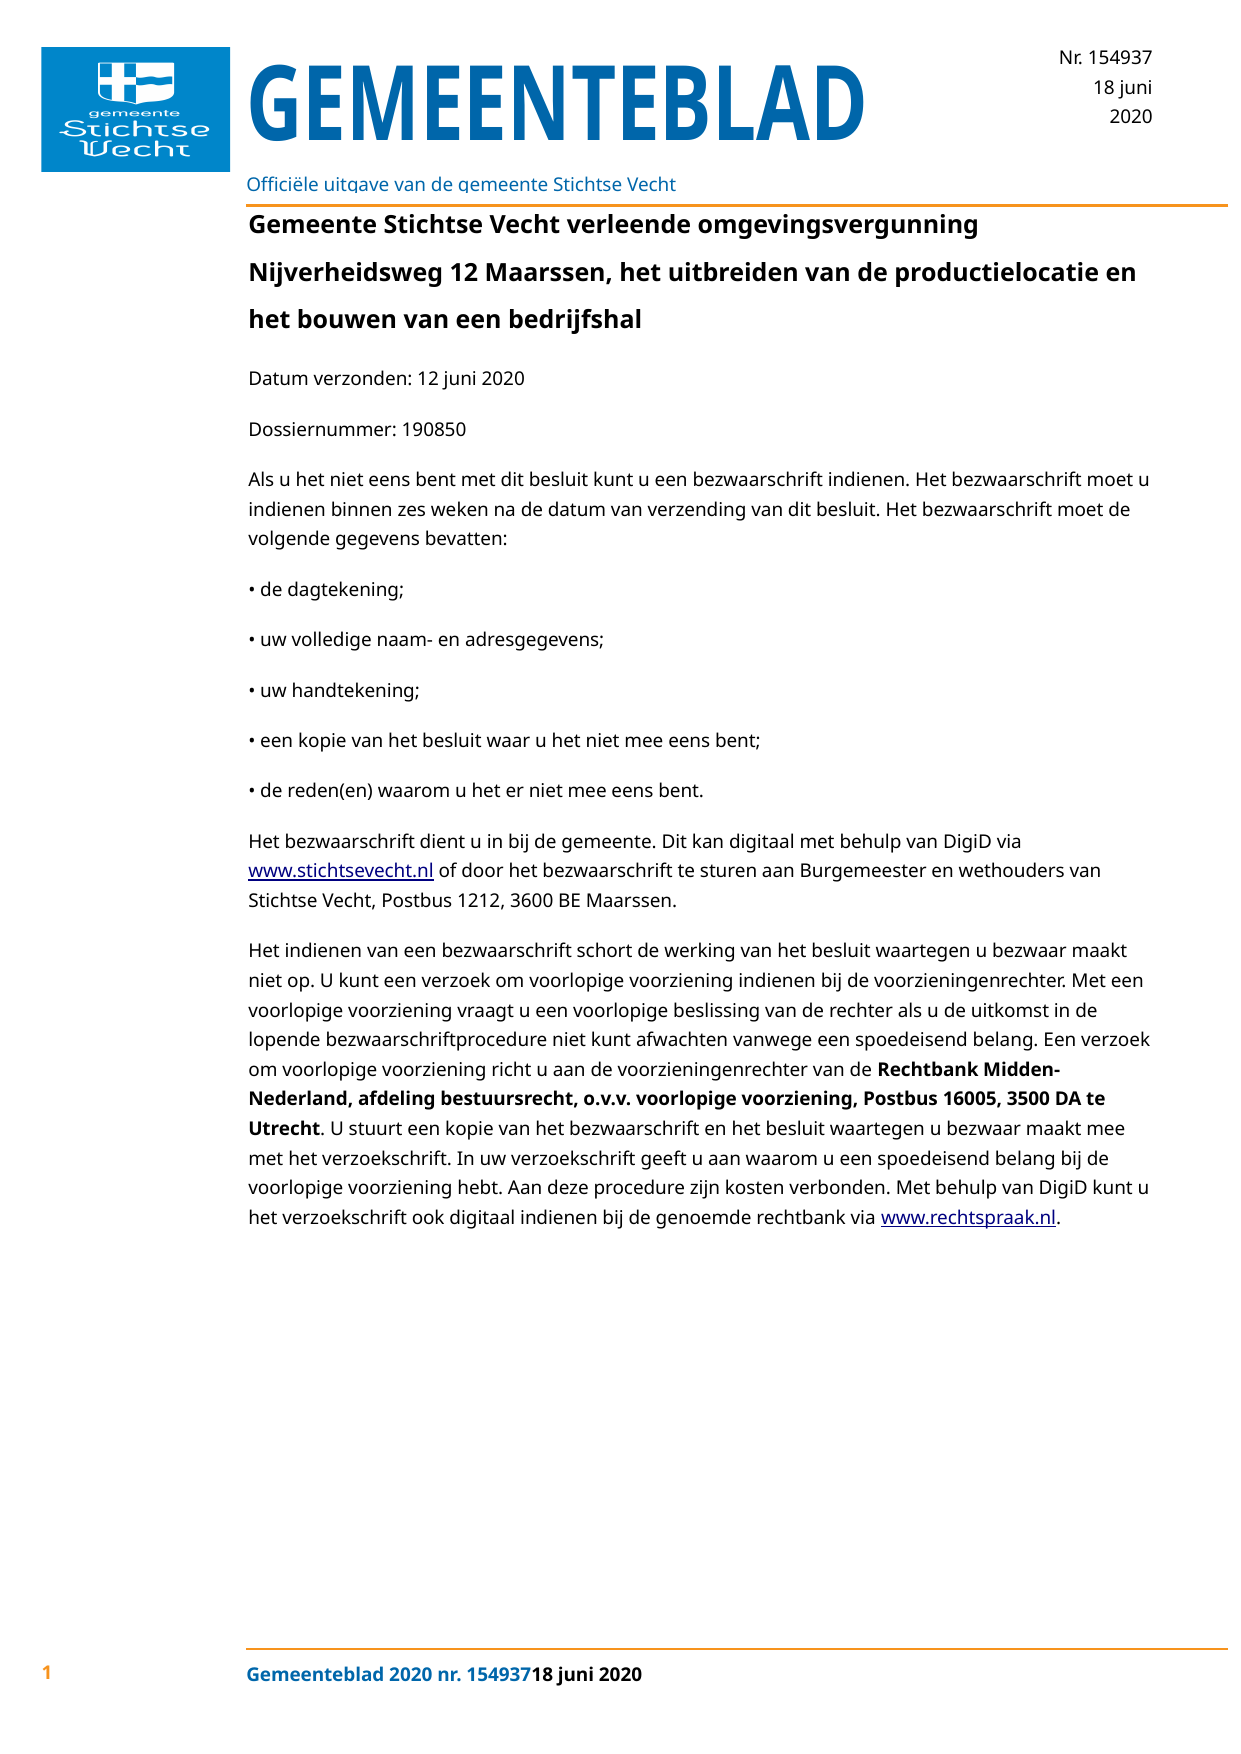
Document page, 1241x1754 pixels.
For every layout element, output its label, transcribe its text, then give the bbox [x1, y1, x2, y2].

text • de reden(en) waarom u het er niet mee eens bent. [248, 778, 1152, 803]
picture [99, 63, 135, 101]
text Gemeente Stichtse Vecht verleende omgevingsvergunning Nijverheidsweg 12 Maarssen, het uitbreiden van de productielocatie en het bouwen van een bedrijfshal [248, 207, 1152, 336]
text • een kopie van het besluit waar u het niet mee eens bent; [248, 727, 1152, 753]
text Dossiernummer: 190850 [248, 416, 1152, 442]
text Datum verzonden: 12 juni 2020 [248, 366, 1152, 391]
text • de dagtekening; [248, 576, 1152, 602]
text Het indienen van een bezwaarschrift schort de werking van het besluit waartegen u bezwaar maakt niet op. U kunt een verzoek om voorlopige voorziening indienen bij de voorzieningenrechter. Met een voorlopige voorziening vraagt u een voorlopige beslissing van de rechter als u de uitkomst in de lopende bezwaarschriftprocedure niet kunt afwachten vanwege een spoedeisend belang. Een verzoek om voorlopige voorziening richt u aan de voorzieningenrechter van de Rechtbank Midden-Nederland, afdeling bestuursrecht, o.v.v. voorlopige voorziening, Postbus 16005, 3500 DA te Utrecht. U stuurt een kopie van het bezwaarschrift en het besluit waartegen u bezwaar maakt mee met het verzoekschrift. In uw verzoekschrift geeft u aan waarom u een spoedeisend belang bij de voorlopige voorziening hebt. Aan deze procedure zijn kosten verbonden. Met behulp van DigiD kunt u het verzoekschrift ook digitaal indienen bij de genoemde rechtbank via www.rechtspraak.nl. [248, 938, 1152, 1229]
text • uw handtekening; [248, 677, 1152, 702]
text Als u het niet eens bent met dit besluit kunt u een bezwaarschrift indienen. Het bezwaarschrift moet u indienen binnen zes weken na de datum van verzending van dit besluit. Het bezwaarschrift moet de volgende gegevens bevatten: [248, 466, 1152, 551]
text Het bezwaarschrift dient u in bij de gemeente. Dit kan digitaal met behulp van DigiD via www.stichtsevecht.nl of door het bezwaarschrift te sturen aan Burgemeester en wethouders van Stichtse Vecht, Postbus 1212, 3600 BE Maarssen. [248, 828, 1152, 913]
text • uw volledige naam- en adresgegevens; [248, 626, 1152, 652]
picture [137, 63, 174, 103]
